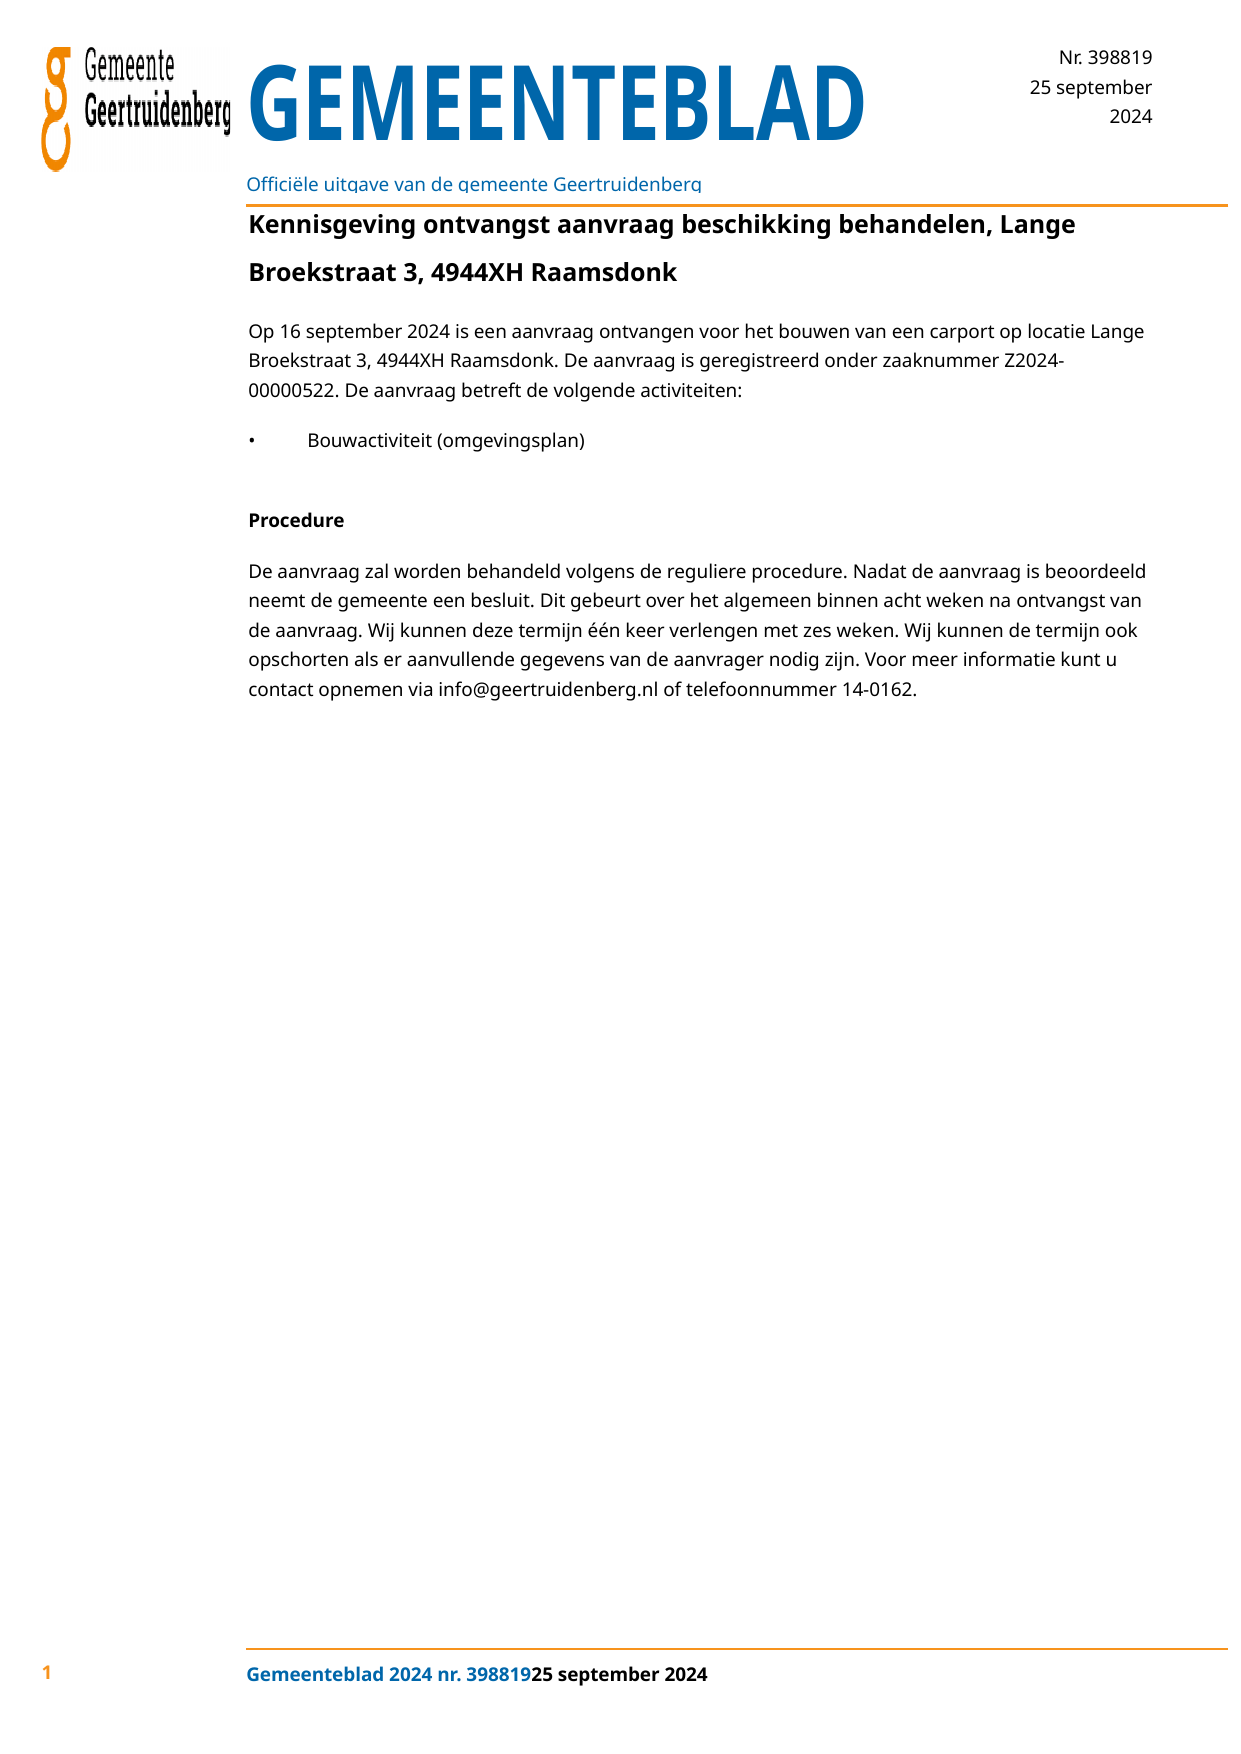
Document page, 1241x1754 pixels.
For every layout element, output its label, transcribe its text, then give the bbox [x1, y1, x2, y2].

list Bouwactiviteit (omgevingsplan) [248, 427, 1152, 453]
text Procedure [248, 507, 1152, 533]
text Op 16 september 2024 is een aanvraag ontvangen voor het bouwen van een carport op locatie Lange Broekstraat 3, 4944XH Raamsdonk. De aanvraag is geregistreerd onder zaaknummer Z2024-00000522. De aanvraag betreft de volgende activiteiten: [248, 318, 1152, 403]
text De aanvraag zal worden behandeld volgens de reguliere procedure. Nadat de aanvraag is beoordeeld neemt de gemeente een besluit. Dit gebeurt over het algemeen binnen acht weken na ontvangst van de aanvraag. Wij kunnen deze termijn één keer verlengen met zes weken. Wij kunnen de termijn ook opschorten als er aanvullende gegevens van de aanvrager nodig zijn. Voor meer informatie kunt u contact opnemen via info@geertruidenberg.nl of telefoonnummer 14-0162. [248, 558, 1152, 702]
text Kennisgeving ontvangst aanvraag beschikking behandelen, Lange Broekstraat 3, 4944XH Raamsdonk [248, 207, 1152, 288]
picture [41, 47, 231, 172]
